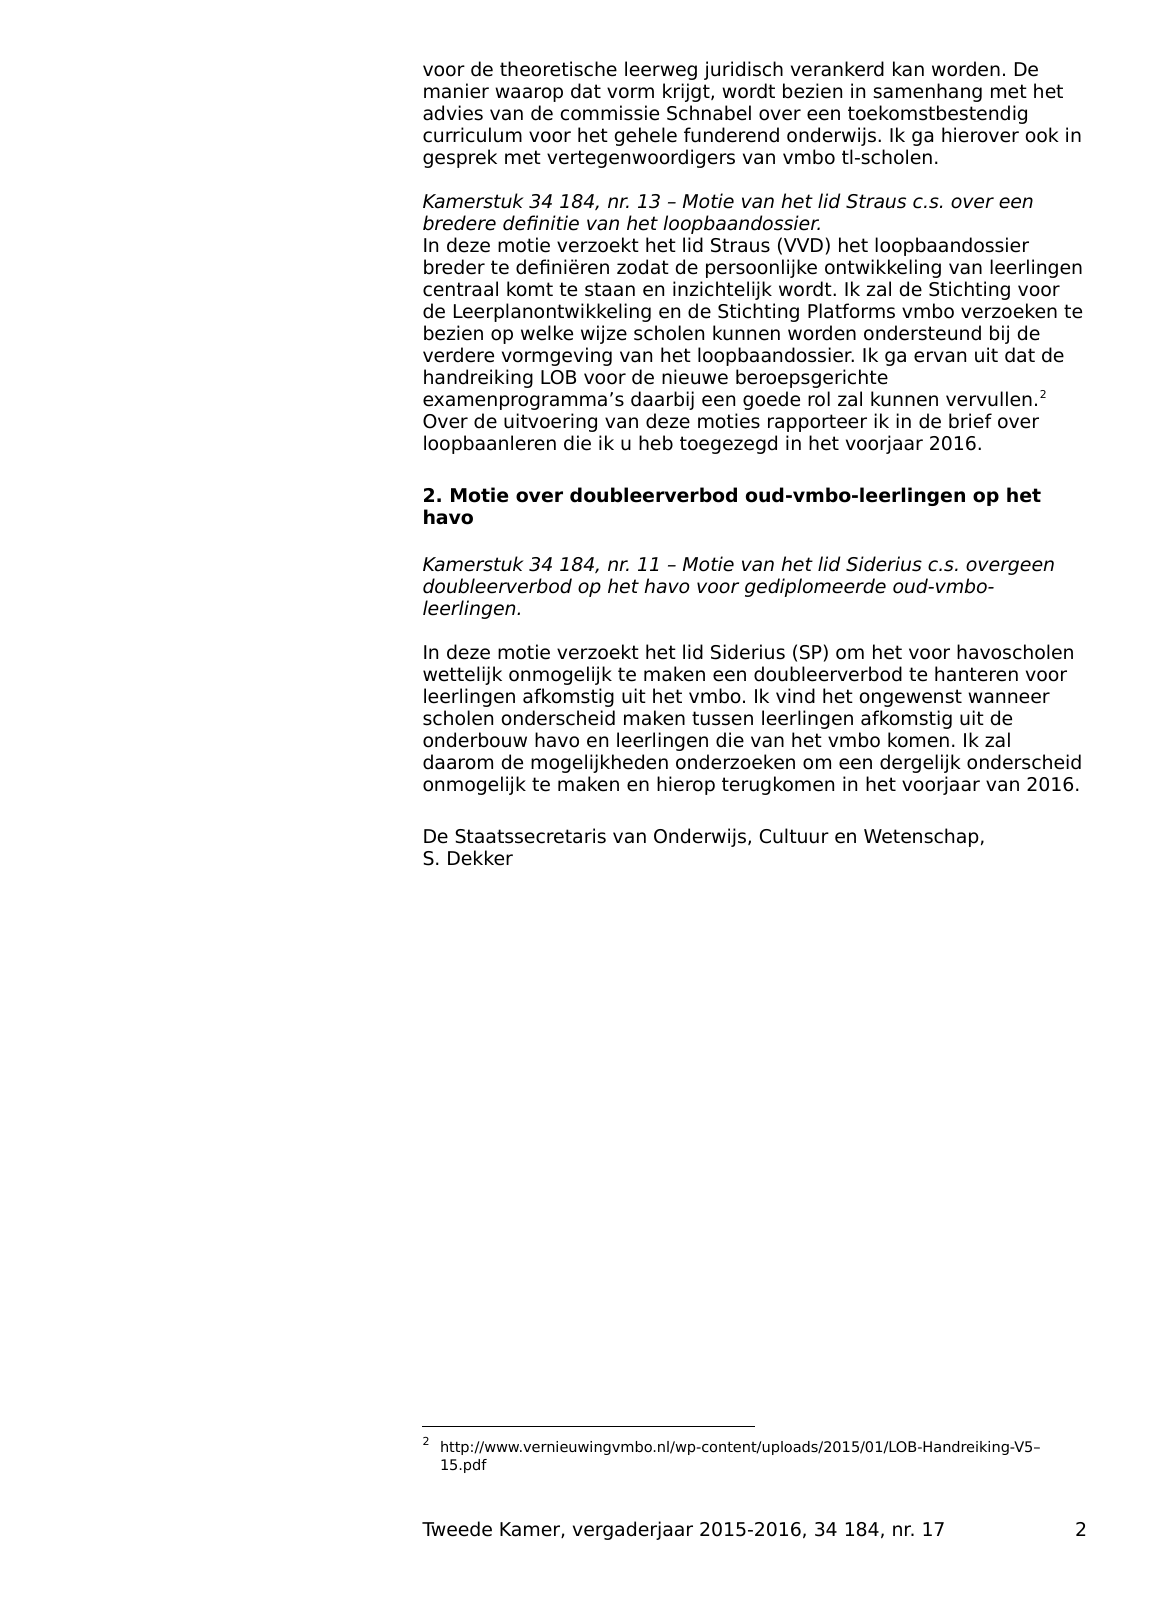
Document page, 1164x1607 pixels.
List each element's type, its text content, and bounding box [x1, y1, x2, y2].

subtitle 2. Motie over doubleerverbod oud-vmbo-leerlingen op het havo [422, 485, 1087, 529]
text In deze motie verzoekt het lid Siderius (SP) om het voor havoscholen wettelijk onmogelijk te maken een doubleerverbod te hanteren voor leerlingen afkomstig uit het vmbo. Ik vind het ongewenst wanneer scholen onderscheid maken tussen leerlingen afkomstig uit de onderbouw havo en leerlingen die van het vmbo komen. Ik zal daarom de mogelijkheden onderzoeken om een dergelijk onderscheid onmogelijk te maken en hierop terugkomen in het voorjaar van 2016. [422, 642, 1087, 796]
text Over de uitvoering van deze moties rapporteer ik in de brief over loopbaanleren die ik u heb toegezegd in het voorjaar 2016. [422, 411, 1087, 455]
text http://www.vernieuwingvmbo.nl/wp-content/uploads/2015/01/LOB-Handreiking-V5–15.pdf [422, 1435, 1087, 1474]
text De Staatssecretaris van Onderwijs, Cultuur en Wetenschap, S. Dekker [422, 826, 1087, 870]
text In deze motie verzoekt het lid Straus (VVD) het loopbaandossier breder te definiëren zodat de persoonlijke ontwikkeling van leerlingen centraal komt te staan en inzichtelijk wordt. Ik zal de Stichting voor de Leerplanontwikkeling en de Stichting Platforms vmbo verzoeken te bezien op welke wijze scholen kunnen worden ondersteund bij de verdere vormgeving van het loopbaandossier. Ik ga ervan uit dat de handreiking LOB voor de nieuwe beroepsgerichte examenprogramma’s daarbij een goede rol zal kunnen vervullen. [422, 235, 1087, 411]
text Kamerstuk 34 184, nr. 11 – Motie van het lid Siderius c.s. overgeen doubleerverbod op het havo voor gediplomeerde oud-vmbo-leerlingen. [422, 554, 1087, 620]
text voor de theoretische leerweg juridisch verankerd kan worden. De manier waarop dat vorm krijgt, wordt bezien in samenhang met het advies van de commissie Schnabel over een toekomstbestendig curriculum voor het gehele funderend onderwijs. Ik ga hierover ook in gesprek met vertegenwoordigers van vmbo tl-scholen. [422, 59, 1087, 169]
text Kamerstuk 34 184, nr. 13 – Motie van het lid Straus c.s. over een bredere definitie van het loopbaandossier. [422, 191, 1087, 235]
